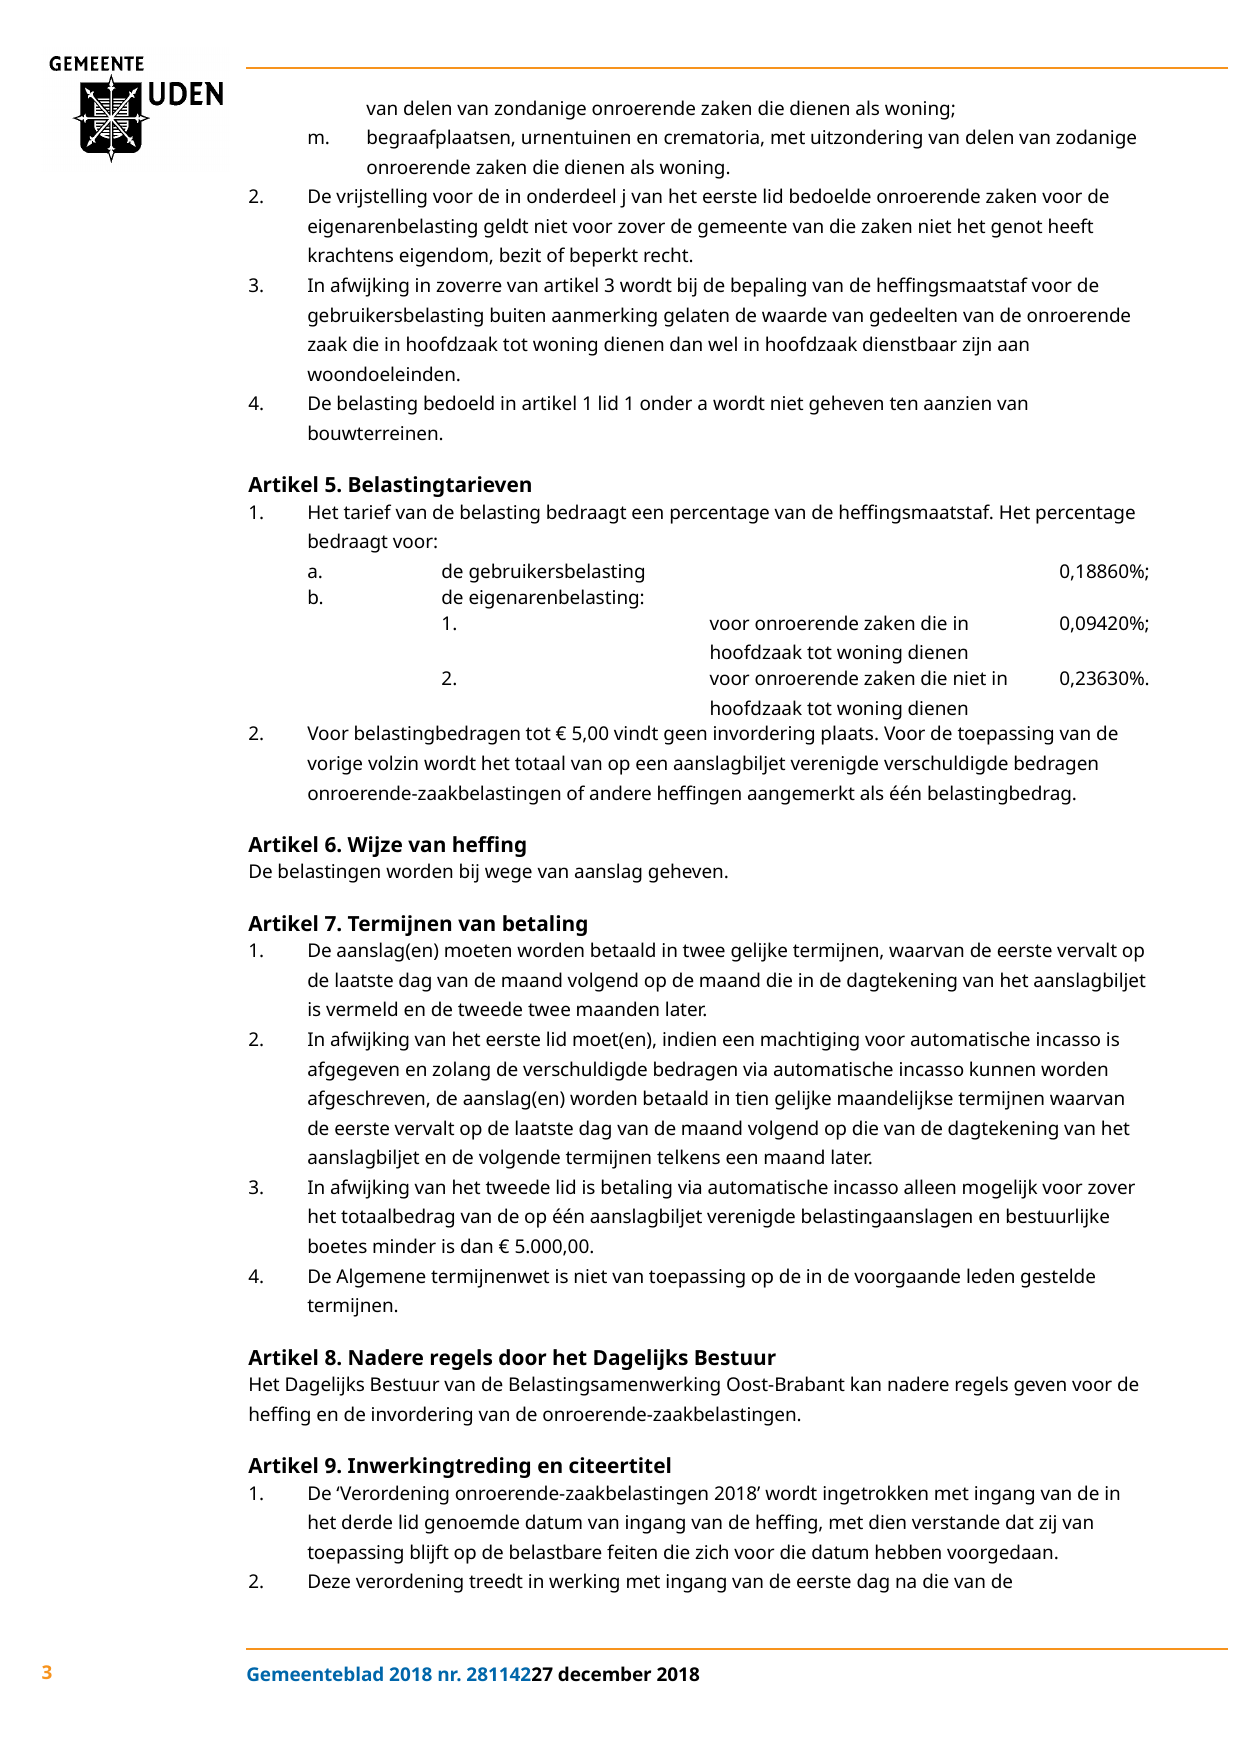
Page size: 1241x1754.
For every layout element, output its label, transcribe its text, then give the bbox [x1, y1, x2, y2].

list In afwijking van het tweede lid is betaling via automatische incasso alleen mogelijk voor zover het totaalbedrag van de op één aanslagbiljet verenigde belastingaanslagen en bestuurlijke boetes minder is dan € 5.000,00. [248, 1174, 1152, 1259]
table_cell 0,09420%; [1059, 610, 1211, 665]
table_cell 0,23630%. [1059, 665, 1211, 720]
table_cell [1059, 584, 1211, 610]
table_cell [307, 610, 441, 665]
text De belastingen worden bij wege van aanslag geheven. [248, 858, 1152, 884]
text Artikel 7. Termijnen van betaling [248, 909, 1152, 937]
table_cell 2. [441, 665, 709, 720]
table_cell voor onroerende zaken die in hoofdzaak tot woning dienen [709, 610, 1059, 665]
list Voor belastingbedragen tot € 5,00 vindt geen invordering plaats. Voor de toepassing van de vorige volzin wordt het totaal van op een aanslagbiljet verenigde verschuldigde bedragen onroerende-zaakbelastingen of andere heffingen aangemerkt als één belastingbedrag. [248, 721, 1152, 805]
table_cell 1. [441, 610, 709, 665]
table_header de gebruikersbelasting [441, 558, 1059, 584]
table_cell voor onroerende zaken die niet in hoofdzaak tot woning dienen [709, 665, 1059, 720]
list De aanslag(en) moeten worden betaald in twee gelijke termijnen, waarvan de eerste vervalt op de laatste dag van de maand volgend op de maand die in de dagtekening van het aanslagbiljet is vermeld en de tweede twee maanden later. [248, 937, 1152, 1022]
text Het Dagelijks Bestuur van de Belastingsamenwerking Oost-Brabant kan nadere regels geven voor de heffing en de invordering van de onroerende-zaakbelastingen. [248, 1371, 1152, 1427]
list De vrijstelling voor de in onderdeel j van het eerste lid bedoelde onroerende zaken voor de eigenarenbelasting geldt niet voor zover de gemeente van die zaken niet het genot heeft krachtens eigendom, bezit of beperkt recht. [248, 183, 1152, 268]
list van delen van zondanige onroerende zaken die dienen als woning; [307, 95, 1152, 121]
list In afwijking van het eerste lid moet(en), indien een machtiging voor automatische incasso is afgegeven en zolang de verschuldigde bedragen via automatische incasso kunnen worden afgeschreven, de aanslag(en) worden betaald in tien gelijke maandelijkse termijnen waarvan de eerste vervalt op de laatste dag van de maand volgend op die van de dagtekening van het aanslagbiljet en de volgende termijnen telkens een maand later. [248, 1026, 1152, 1170]
text Artikel 9. Inwerkingtreding en citeertitel [248, 1451, 1152, 1480]
list De Algemene termijnenwet is niet van toepassing op de in de voorgaande leden gestelde termijnen. [248, 1263, 1152, 1318]
table_header a. [307, 558, 441, 584]
list De belasting bedoeld in artikel 1 lid 1 onder a wordt niet geheven ten aanzien van bouwterreinen. [248, 391, 1152, 446]
table_cell [307, 665, 441, 720]
text Artikel 8. Nadere regels door het Dagelijks Bestuur [248, 1343, 1152, 1371]
list Het tarief van de belasting bedraagt een percentage van de heffingsmaatstaf. Het percentage bedraagt voor: [248, 499, 1152, 554]
list In afwijking in zoverre van artikel 3 wordt bij de bepaling van de heffingsmaatstaf voor de gebruikersbelasting buiten aanmerking gelaten de waarde van gedeelten van de onroerende zaak die in hoofdzaak tot woning dienen dan wel in hoofdzaak dienstbaar zijn aan woondoeleinden. [248, 272, 1152, 387]
text Artikel 5. Belastingtarieven [248, 471, 1152, 499]
list begraafplaatsen, urnentuinen en crematoria, met uitzondering van delen van zodanige onroerende zaken die dienen als woning. [307, 124, 1152, 180]
table_header 0,18860%; [1059, 558, 1211, 584]
table_cell b. [307, 584, 441, 610]
list Deze verordening treedt in werking met ingang van de eerste dag na die van de [248, 1568, 1152, 1594]
picture [41, 47, 231, 172]
text Artikel 6. Wijze van heffing [248, 830, 1152, 858]
table_cell de eigenarenbelasting: [441, 584, 1059, 610]
list De ‘Verordening onroerende-zaakbelastingen 2018’ wordt ingetrokken met ingang van de in het derde lid genoemde datum van ingang van de heffing, met dien verstande dat zij van toepassing blijft op de belastbare feiten die zich voor die datum hebben voorgedaan. [248, 1480, 1152, 1564]
